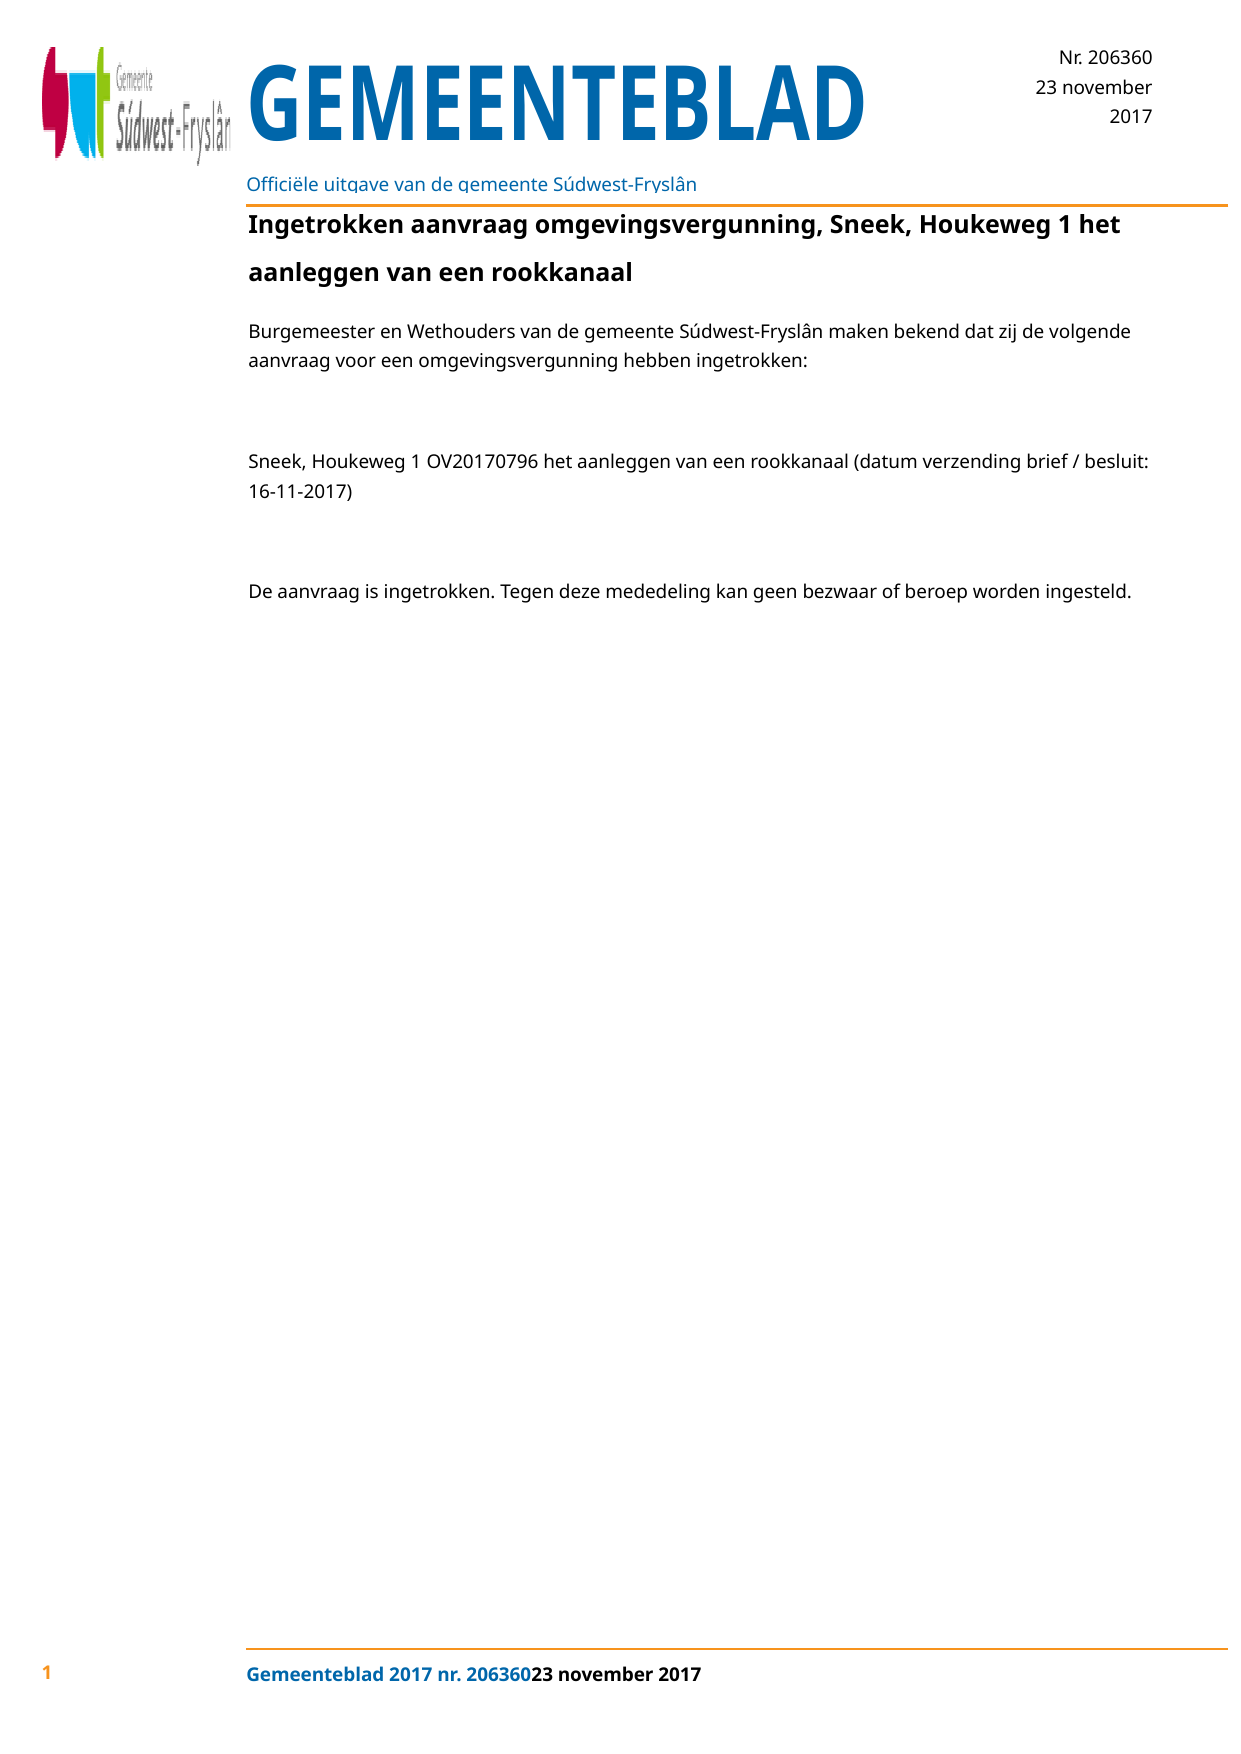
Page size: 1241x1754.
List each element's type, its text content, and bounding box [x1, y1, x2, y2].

text De aanvraag is ingetrokken. Tegen deze mededeling kan geen bezwaar of beroep worden ingesteld. [248, 579, 1152, 604]
text Burgemeester en Wethouders van de gemeente Súdwest-Fryslân maken bekend dat zij de volgende aanvraag voor een omgevingsvergunning hebben ingetrokken: [248, 318, 1152, 373]
text Sneek, Houkeweg 1 OV20170796 het aanleggen van een rookkanaal (datum verzending brief / besluit: 16-11-2017) [248, 448, 1152, 504]
picture [41, 47, 231, 172]
text Ingetrokken aanvraag omgevingsvergunning, Sneek, Houkeweg 1 het aanleggen van een rookkanaal [248, 207, 1152, 288]
